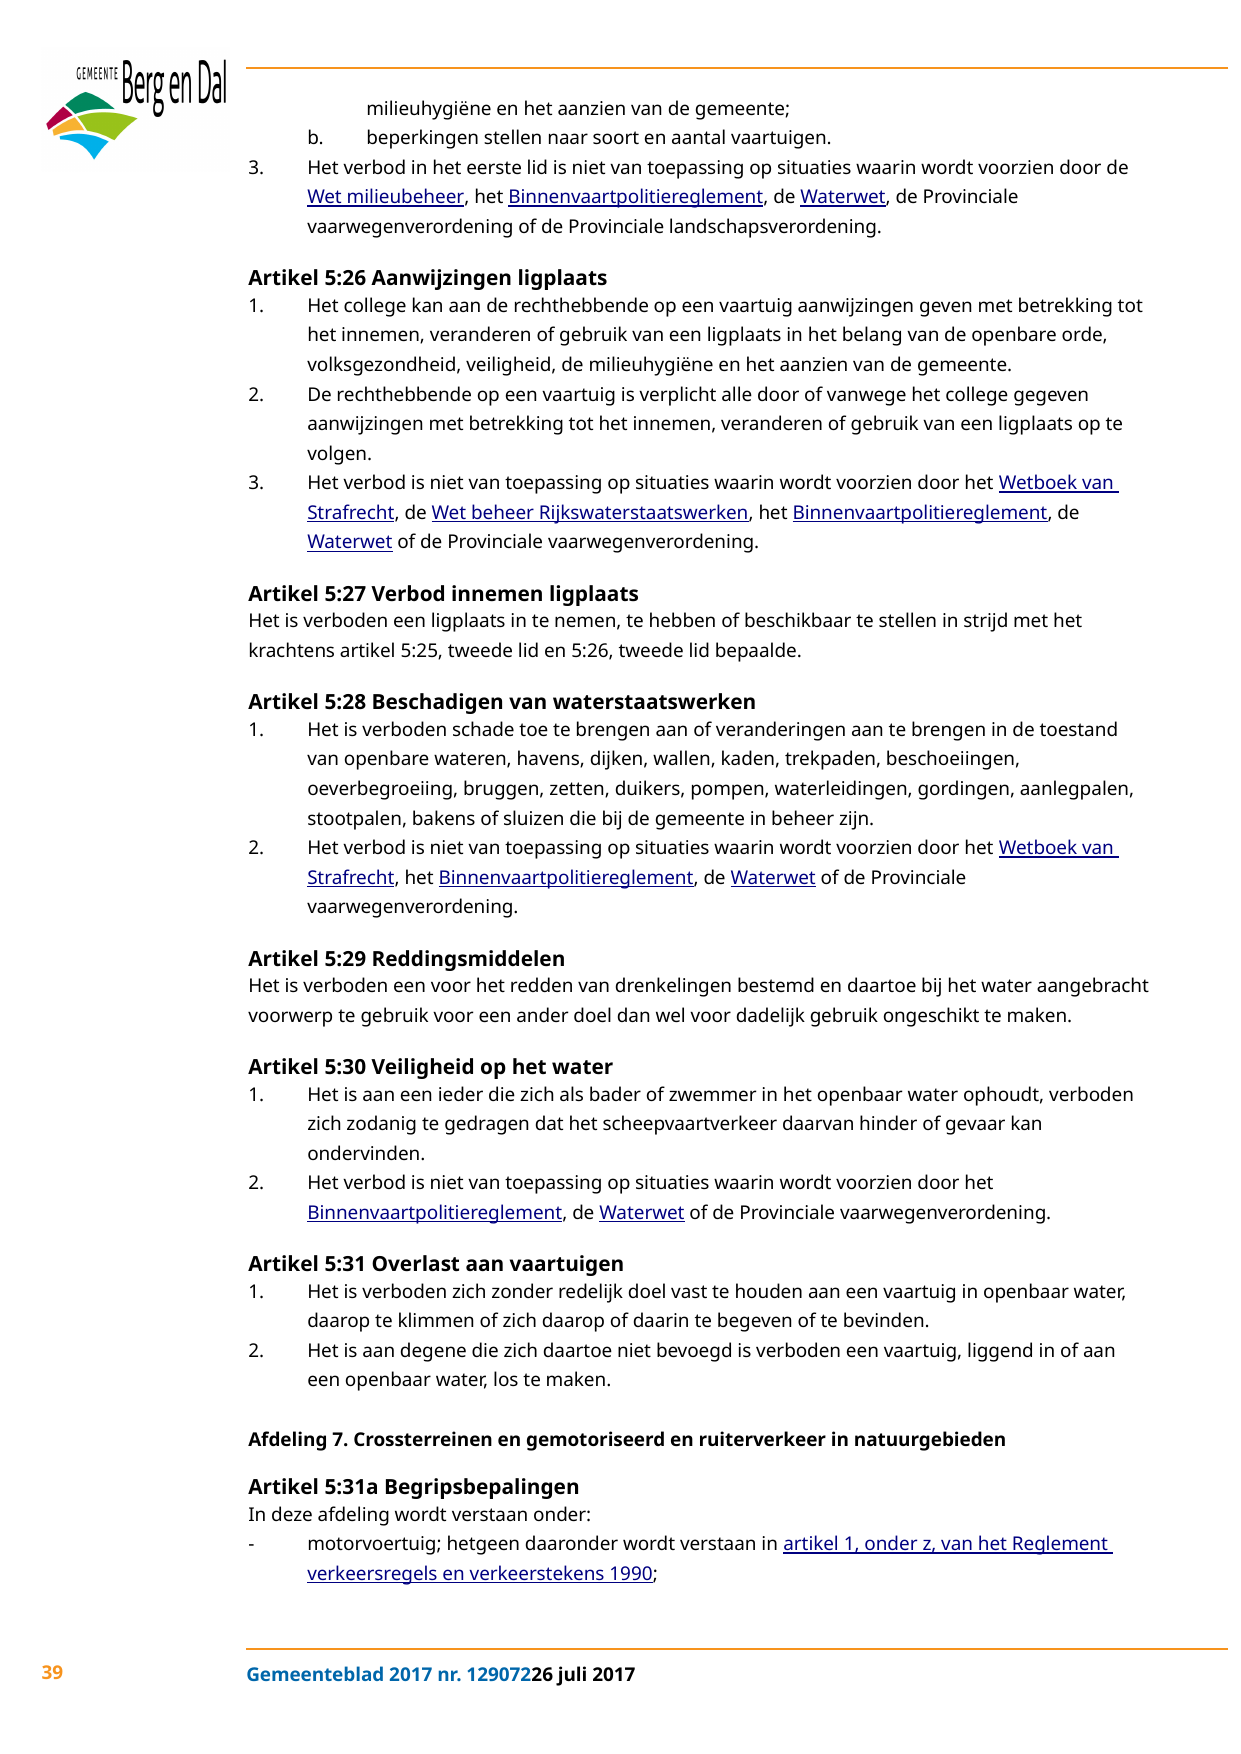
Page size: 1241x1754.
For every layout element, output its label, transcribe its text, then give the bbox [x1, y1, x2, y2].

text Het is verboden een voor het redden van drenkelingen bestemd en daartoe bij het water aangebracht voorwerp te gebruik voor een ander doel dan wel voor dadelijk gebruik ongeschikt te maken. [248, 972, 1152, 1028]
text Afdeling 7. Crossterreinen en gemotoriseerd en ruiterverkeer in natuurgebieden [248, 1426, 1152, 1452]
list Het verbod in het eerste lid is niet van toepassing op situaties waarin wordt voorzien door de Wet milieubeheer, het Binnenvaartpolitiereglement, de Waterwet, de Provinciale vaarwegenverordening of de Provinciale landschapsverordening. [248, 154, 1152, 239]
list Het is verboden schade toe te brengen aan of veranderingen aan te brengen in de toestand van openbare wateren, havens, dijken, wallen, kaden, trekpaden, beschoeiingen, oeverbegroeiing, bruggen, zetten, duikers, pompen, waterleidingen, gordingen, aanlegpalen, stootpalen, bakens of sluizen die bij de gemeente in beheer zijn. [248, 716, 1152, 830]
list milieuhygiëne en het aanzien van de gemeente; [307, 95, 1152, 121]
text Artikel 5:27 Verbod innemen ligplaats [248, 579, 1152, 607]
text Artikel 5:26 Aanwijzingen ligplaats [248, 263, 1152, 292]
list Het is verboden zich zonder redelijk doel vast te houden aan een vaartuig in openbaar water, daarop te klimmen of zich daarop of daarin te begeven of te bevinden. [248, 1278, 1152, 1333]
list De rechthebbende op een vaartuig is verplicht alle door of vanwege het college gegeven aanwijzingen met betrekking tot het innemen, veranderen of gebruik van een ligplaats op te volgen. [248, 381, 1152, 466]
text In deze afdeling wordt verstaan onder: [248, 1501, 1152, 1527]
list Het is aan degene die zich daartoe niet bevoegd is verboden een vaartuig, liggend in of aan een openbaar water, los te maken. [248, 1337, 1152, 1392]
list Het college kan aan de rechthebbende op een vaartuig aanwijzingen geven met betrekking tot het innemen, veranderen of gebruik van een ligplaats in het belang van de openbare orde, volksgezondheid, veiligheid, de milieuhygiëne en het aanzien van de gemeente. [248, 292, 1152, 377]
list motorvoertuig; hetgeen daaronder wordt verstaan in artikel 1, onder z, van het Reglement verkeersregels en verkeerstekens 1990; [248, 1530, 1152, 1586]
list Het verbod is niet van toepassing op situaties waarin wordt voorzien door het Binnenvaartpolitiereglement, de Waterwet of de Provinciale vaarwegenverordening. [248, 1169, 1152, 1225]
list Het verbod is niet van toepassing op situaties waarin wordt voorzien door het Wetboek van Strafrecht, de Wet beheer Rijkswaterstaatswerken, het Binnenvaartpolitiereglement, de Waterwet of de Provinciale vaarwegenverordening. [248, 469, 1152, 554]
text Artikel 5:28 Beschadigen van waterstaatswerken [248, 687, 1152, 716]
list Het verbod is niet van toepassing op situaties waarin wordt voorzien door het Wetboek van Strafrecht, het Binnenvaartpolitiereglement, de Waterwet of de Provinciale vaarwegenverordening. [248, 834, 1152, 919]
text Het is verboden een ligplaats in te nemen, te hebben of beschikbaar te stellen in strijd met het krachtens artikel 5:25, tweede lid en 5:26, tweede lid bepaalde. [248, 607, 1152, 663]
text Artikel 5:31a Begripsbepalingen [248, 1472, 1152, 1501]
text Artikel 5:29 Reddingsmiddelen [248, 944, 1152, 972]
picture [41, 47, 231, 172]
text Artikel 5:31 Overlast aan vaartuigen [248, 1249, 1152, 1278]
text Artikel 5:30 Veiligheid op het water [248, 1052, 1152, 1081]
list beperkingen stellen naar soort en aantal vaartuigen. [307, 124, 1152, 150]
list Het is aan een ieder die zich als bader of zwemmer in het openbaar water ophoudt, verboden zich zodanig te gedragen dat het scheepvaartverkeer daarvan hinder of gevaar kan ondervinden. [248, 1081, 1152, 1166]
